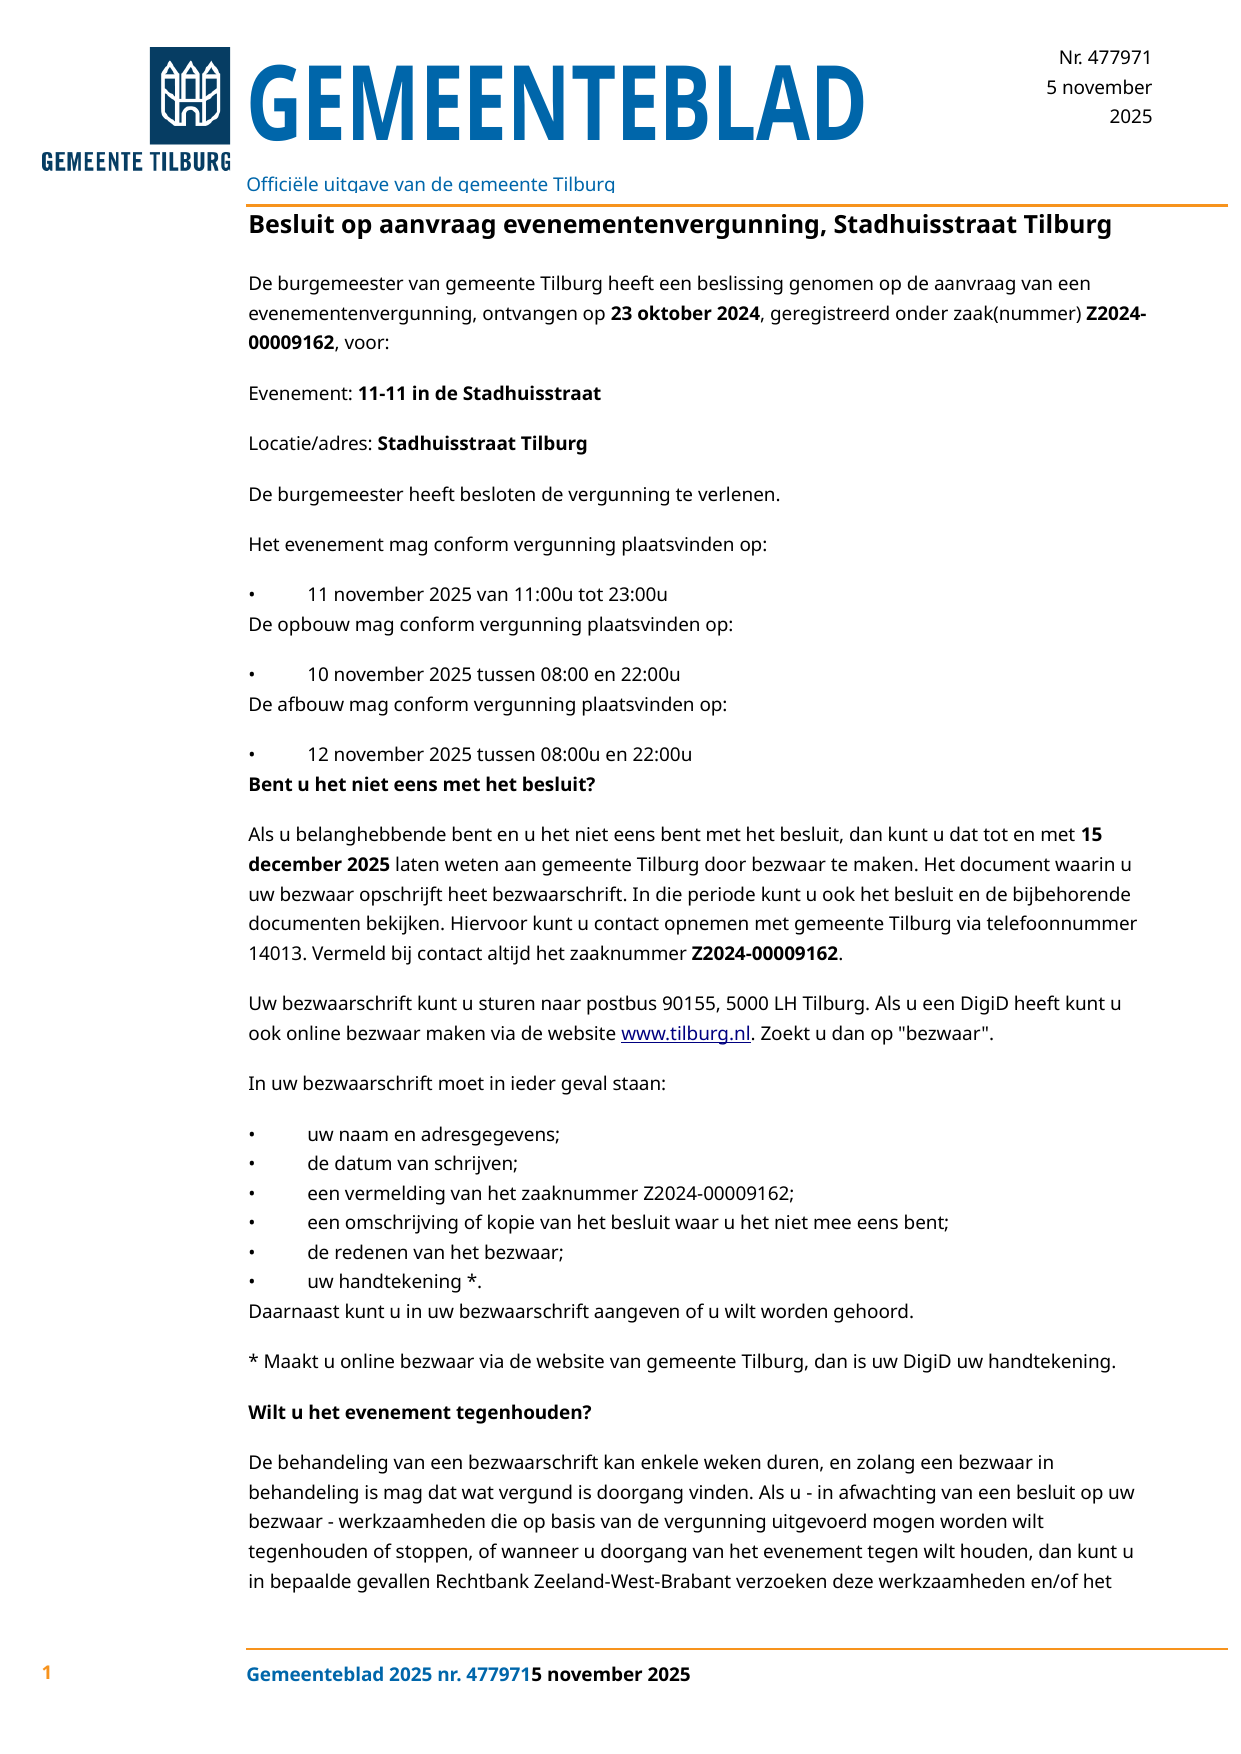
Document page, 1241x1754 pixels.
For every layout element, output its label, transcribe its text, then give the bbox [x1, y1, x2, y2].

text Daarnaast kunt u in uw bezwaarschrift aangeven of u wilt worden gehoord. [248, 1298, 1152, 1324]
text In uw bezwaarschrift moet in ieder geval staan: [248, 1070, 1152, 1096]
text Als u belanghebbende bent en u het niet eens bent met het besluit, dan kunt u dat tot en met 15 december 2025 laten weten aan gemeente Tilburg door bezwaar te maken. Het document waarin u uw bezwaar opschrijft heet bezwaarschrift. In die periode kunt u ook het besluit en de bijbehorende documenten bekijken. Hiervoor kunt u contact opnemen met gemeente Tilburg via telefoonnummer 14013. Vermeld bij contact altijd het zaaknummer Z2024-00009162. [248, 822, 1152, 966]
list een vermelding van het zaaknummer Z2024-00009162; [248, 1180, 1152, 1206]
text De opbouw mag conform vergunning plaatsvinden op: [248, 611, 1152, 637]
list de datum van schrijven; [248, 1150, 1152, 1176]
list 12 november 2025 tussen 08:00u en 22:00u [248, 742, 1152, 767]
text Besluit op aanvraag evenementenvergunning, Stadhuisstraat Tilburg [248, 207, 1152, 241]
list uw handtekening *. [248, 1269, 1152, 1294]
text Bent u het niet eens met het besluit? [248, 771, 1152, 797]
text De burgemeester heeft besloten de vergunning te verlenen. [248, 481, 1152, 506]
text Wilt u het evenement tegenhouden? [248, 1399, 1152, 1425]
text Uw bezwaarschrift kunt u sturen naar postbus 90155, 5000 LH Tilburg. Als u een DigiD heeft kunt u ook online bezwaar maken via de website www.tilburg.nl. Zoekt u dan op "bezwaar". [248, 990, 1152, 1046]
list 10 november 2025 tussen 08:00 en 22:00u [248, 662, 1152, 687]
text De afbouw mag conform vergunning plaatsvinden op: [248, 691, 1152, 717]
text Evenement: 11-11 in de Stadhuisstraat [248, 380, 1152, 406]
list de redenen van het bezwaar; [248, 1239, 1152, 1265]
text De behandeling van een bezwaarschrift kan enkele weken duren, en zolang een bezwaar in behandeling is mag dat wat vergund is doorgang vinden. Als u - in afwachting van een besluit op uw bezwaar - werkzaamheden die op basis van de vergunning uitgevoerd mogen worden wilt tegenhouden of stoppen, of wanneer u doorgang van het evenement tegen wilt houden, dan kunt u in bepaalde gevallen Rechtbank Zeeland-West-Brabant verzoeken deze werkzaamheden en/of het [248, 1449, 1152, 1593]
picture [41, 47, 231, 172]
text De burgemeester van gemeente Tilburg heeft een beslissing genomen op de aanvraag van een evenementenvergunning, ontvangen op 23 oktober 2024, geregistreerd onder zaak(nummer) Z2024-00009162, voor: [248, 270, 1152, 355]
text Het evenement mag conform vergunning plaatsvinden op: [248, 531, 1152, 557]
text * Maakt u online bezwaar via de website van gemeente Tilburg, dan is uw DigiD uw handtekening. [248, 1349, 1152, 1374]
text Locatie/adres: Stadhuisstraat Tilburg [248, 430, 1152, 456]
list 11 november 2025 van 11:00u tot 23:00u [248, 582, 1152, 607]
list uw naam en adresgegevens; [248, 1121, 1152, 1146]
list een omschrijving of kopie van het besluit waar u het niet mee eens bent; [248, 1209, 1152, 1235]
